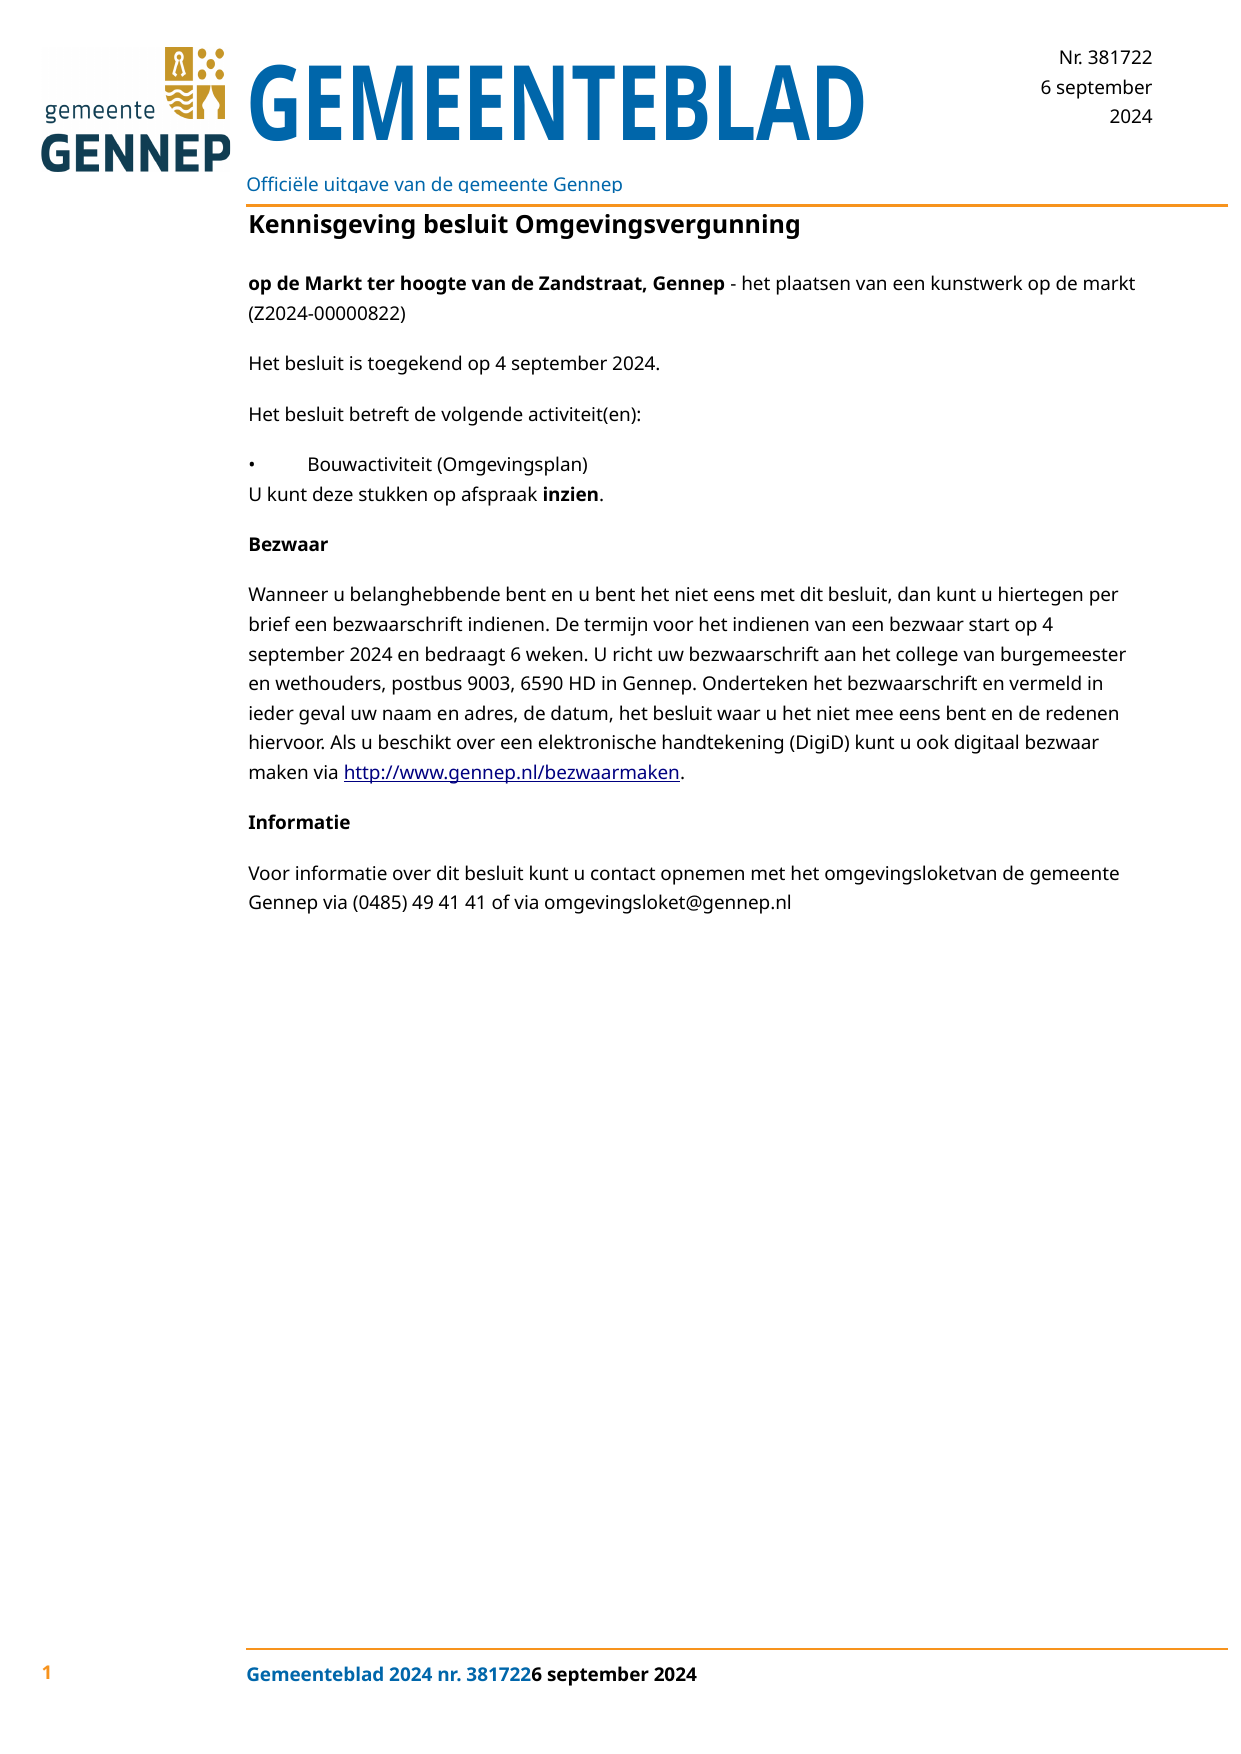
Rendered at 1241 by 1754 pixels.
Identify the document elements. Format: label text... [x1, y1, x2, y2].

picture [41, 47, 231, 172]
text U kunt deze stukken op afspraak inzien. [248, 481, 1152, 506]
text Kennisgeving besluit Omgevingsvergunning [248, 207, 1152, 241]
text Wanneer u belanghebbende bent en u bent het niet eens met dit besluit, dan kunt u hiertegen per brief een bezwaarschrift indienen. De termijn voor het indienen van een bezwaar start op 4 september 2024 en bedraagt 6 weken. U richt uw bezwaarschrift aan het college van burgemeester en wethouders, postbus 9003, 6590 HD in Gennep. Onderteken het bezwaarschrift en vermeld in ieder geval uw naam en adres, de datum, het besluit waar u het niet mee eens bent en de redenen hiervoor. Als u beschikt over een elektronische handtekening (DigiD) kunt u ook digitaal bezwaar maken via http://www.gennep.nl/bezwaarmaken. [248, 582, 1152, 785]
text Het besluit is toegekend op 4 september 2024. [248, 350, 1152, 376]
text op de Markt ter hoogte van de Zandstraat, Gennep - het plaatsen van een kunstwerk op de markt (Z2024-00000822) [248, 270, 1152, 326]
text Bezwaar [248, 531, 1152, 557]
text Voor informatie over dit besluit kunt u contact opnemen met het omgevingsloketvan de gemeente Gennep via (0485) 49 41 41 of via omgevingsloket@gennep.nl [248, 860, 1152, 915]
list Bouwactiviteit (Omgevingsplan) [248, 451, 1152, 477]
text Het besluit betreft de volgende activiteit(en): [248, 401, 1152, 426]
text Informatie [248, 809, 1152, 835]
